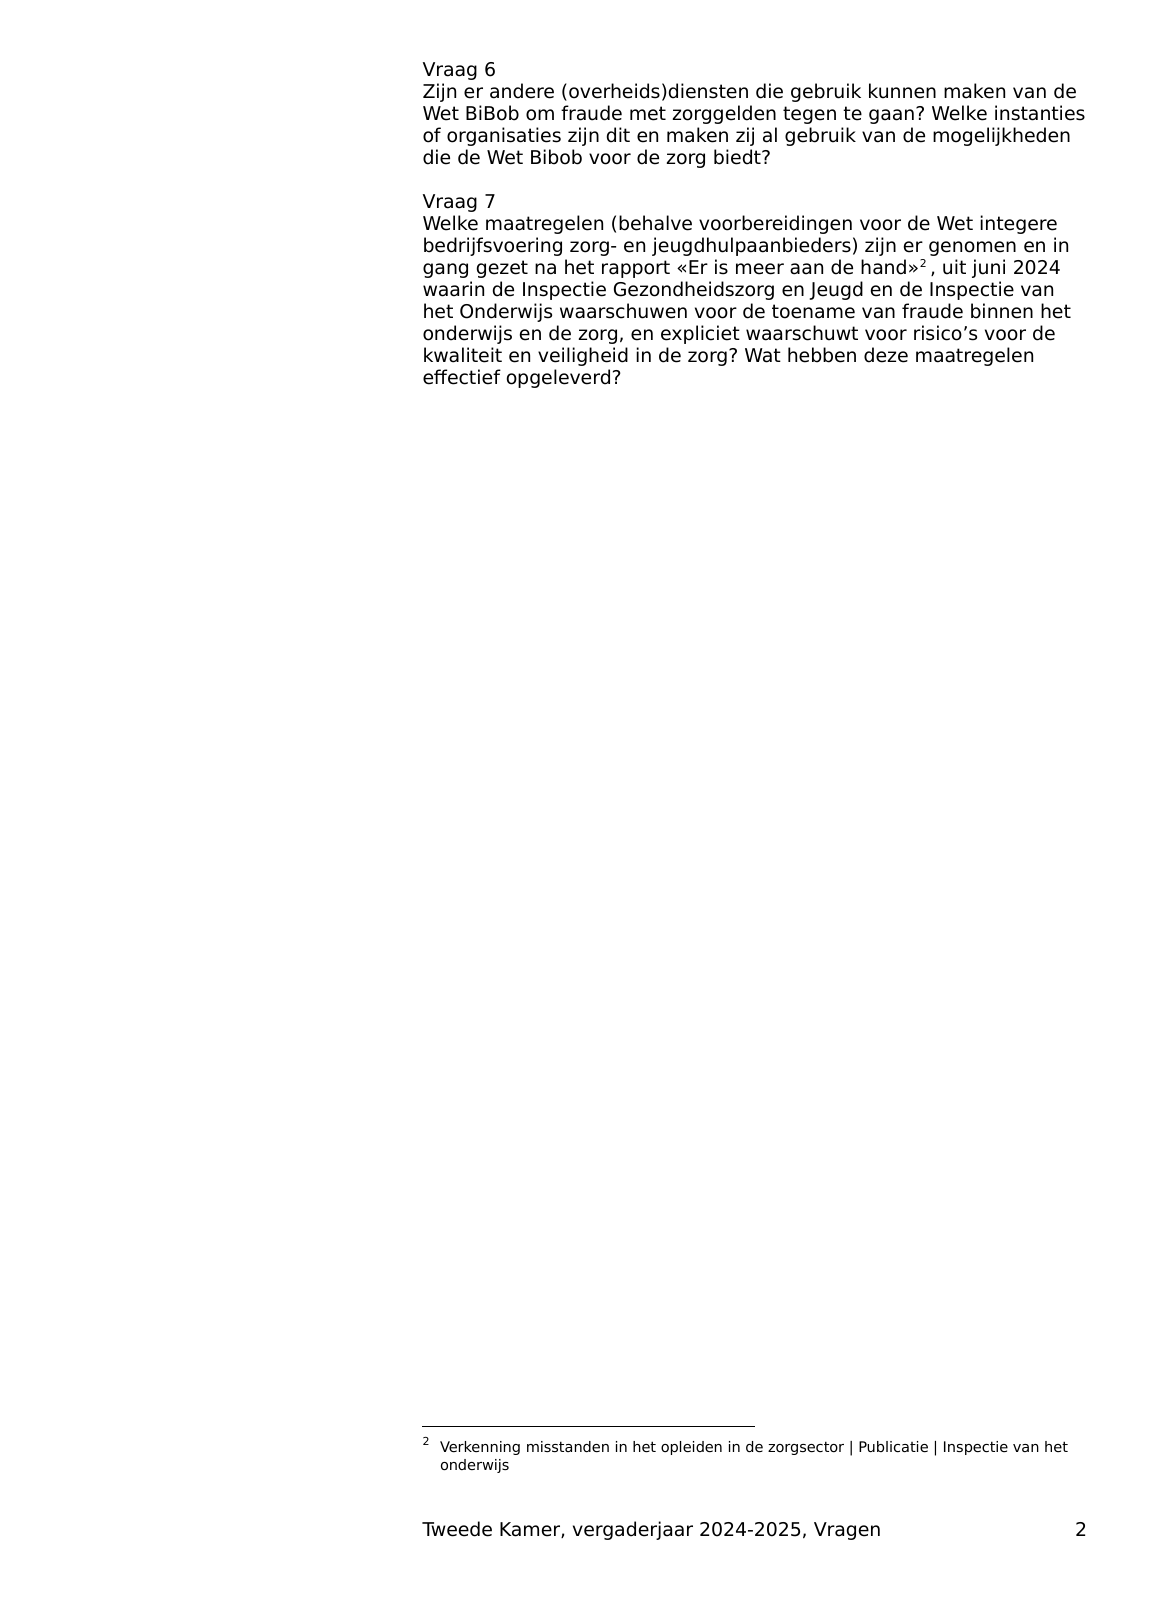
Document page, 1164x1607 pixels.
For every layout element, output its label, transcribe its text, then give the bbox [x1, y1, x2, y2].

text Zijn er andere (overheids)diensten die gebruik kunnen maken van de Wet BiBob om fraude met zorggelden tegen te gaan? Welke instanties of organisaties zijn dit en maken zij al gebruik van de mogelijkheden die de Wet Bibob voor de zorg biedt? [422, 81, 1087, 169]
text Verkenning misstanden in het opleiden in de zorgsector | Publicatie | Inspectie van het onderwijs [422, 1435, 1087, 1474]
text Vraag 7 [422, 191, 1087, 213]
text Vraag 6 [422, 59, 1087, 81]
text Welke maatregelen (behalve voorbereidingen voor de Wet integere bedrijfsvoering zorg- en jeugdhulpaanbieders) zijn er genomen en in gang gezet na het rapport «Er is meer aan de hand», uit juni 2024 waarin de Inspectie Gezondheidszorg en Jeugd en de Inspectie van het Onderwijs waarschuwen voor de toename van fraude binnen het onderwijs en de zorg, en expliciet waarschuwt voor risico’s voor de kwaliteit en veiligheid in de zorg? Wat hebben deze maatregelen effectief opgeleverd? [422, 213, 1087, 389]
